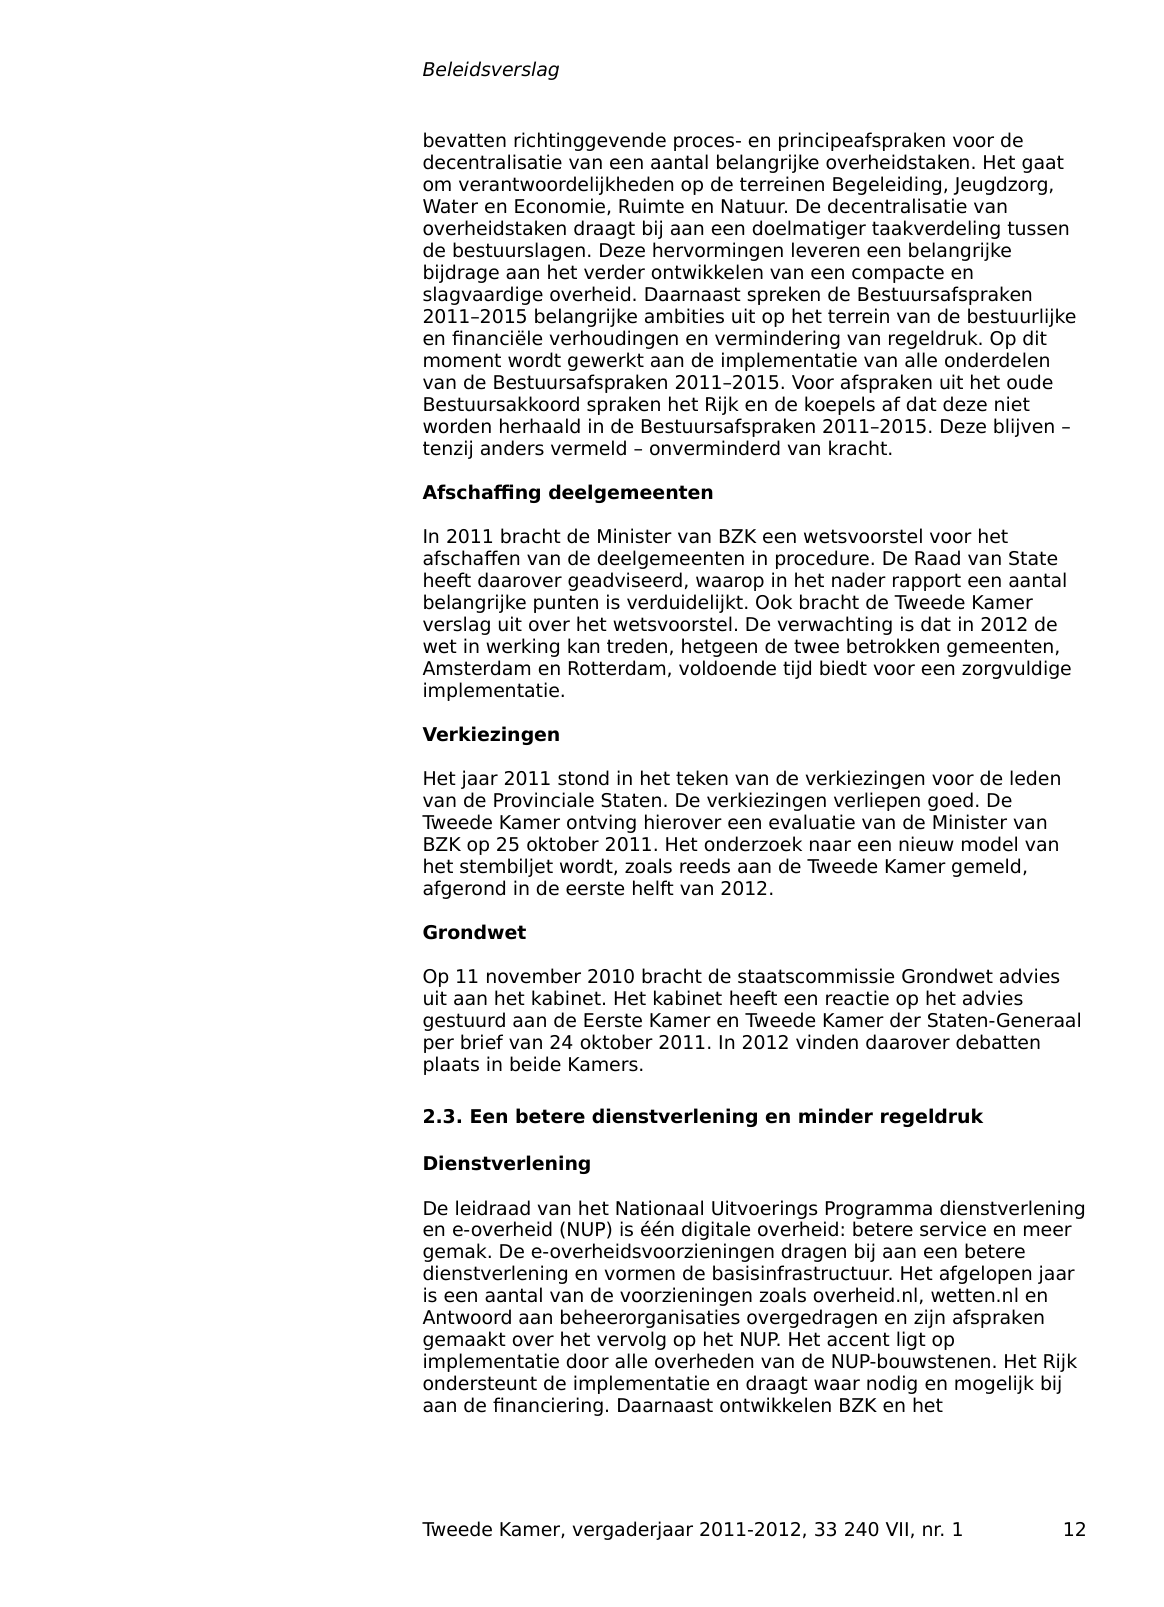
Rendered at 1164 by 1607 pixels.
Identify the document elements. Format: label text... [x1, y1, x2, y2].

text Op 11 november 2010 bracht de staatscommissie Grondwet advies uit aan het kabinet. Het kabinet heeft een reactie op het advies gestuurd aan de Eerste Kamer en Tweede Kamer der Staten-Generaal per brief van 24 oktober 2011. In 2012 vinden daarover debatten plaats in beide Kamers. [422, 966, 1087, 1076]
text Het jaar 2011 stond in het teken van de verkiezingen voor de leden van de Provinciale Staten. De verkiezingen verliepen goed. De Tweede Kamer ontving hierover een evaluatie van de Minister van BZK op 25 oktober 2011. Het onderzoek naar een nieuw model van het stembiljet wordt, zoals reeds aan de Tweede Kamer gemeld, afgerond in de eerste helft van 2012. [422, 768, 1087, 900]
text In 2011 bracht de Minister van BZK een wetsvoorstel voor het afschaffen van de deelgemeenten in procedure. De Raad van State heeft daarover geadviseerd, waarop in het nader rapport een aantal belangrijke punten is verduidelijkt. Ook bracht de Tweede Kamer verslag uit over het wetsvoorstel. De verwachting is dat in 2012 de wet in werking kan treden, hetgeen de twee betrokken gemeenten, Amsterdam en Rotterdam, voldoende tijd biedt voor een zorgvuldige implementatie. [422, 526, 1087, 702]
subtitle Dienstverlening [422, 1153, 1087, 1175]
subtitle Afschaffing deelgemeenten [422, 482, 1087, 504]
subtitle Grondwet [422, 922, 1087, 944]
subtitle Verkiezingen [422, 724, 1087, 746]
text De leidraad van het Nationaal Uitvoerings Programma dienstverlening en e-overheid (NUP) is één digitale overheid: betere service en meer gemak. De e-overheidsvoorzieningen dragen bij aan een betere dienstverlening en vormen de basisinfrastructuur. Het afgelopen jaar is een aantal van de voorzieningen zoals overheid.nl, wetten.nl en Antwoord aan beheerorganisaties overgedragen en zijn afspraken gemaakt over het vervolg op het NUP. Het accent ligt op implementatie door alle overheden van de NUP-bouwstenen. Het Rijk ondersteunt de implementatie en draagt waar nodig en mogelijk bij aan de financiering. Daarnaast ontwikkelen BZK en het [422, 1197, 1087, 1417]
subtitle 2.3. Een betere dienstverlening en minder regeldruk [422, 1106, 1087, 1128]
text bevatten richtinggevende proces- en principeafspraken voor de decentralisatie van een aantal belangrijke overheidstaken. Het gaat om verantwoordelijkheden op de terreinen Begeleiding, Jeugdzorg, Water en Economie, Ruimte en Natuur. De decentralisatie van overheidstaken draagt bij aan een doelmatiger taakverdeling tussen de bestuurslagen. Deze hervormingen leveren een belangrijke bijdrage aan het verder ontwikkelen van een compacte en slagvaardige overheid. Daarnaast spreken de Bestuursafspraken 2011–2015 belangrijke ambities uit op het terrein van de bestuurlijke en financiële verhoudingen en vermindering van regeldruk. Op dit moment wordt gewerkt aan de implementatie van alle onderdelen van de Bestuursafspraken 2011–2015. Voor afspraken uit het oude Bestuursakkoord spraken het Rijk en de koepels af dat deze niet worden herhaald in de Bestuursafspraken 2011–2015. Deze blijven – tenzij anders vermeld – onverminderd van kracht. [422, 130, 1087, 459]
